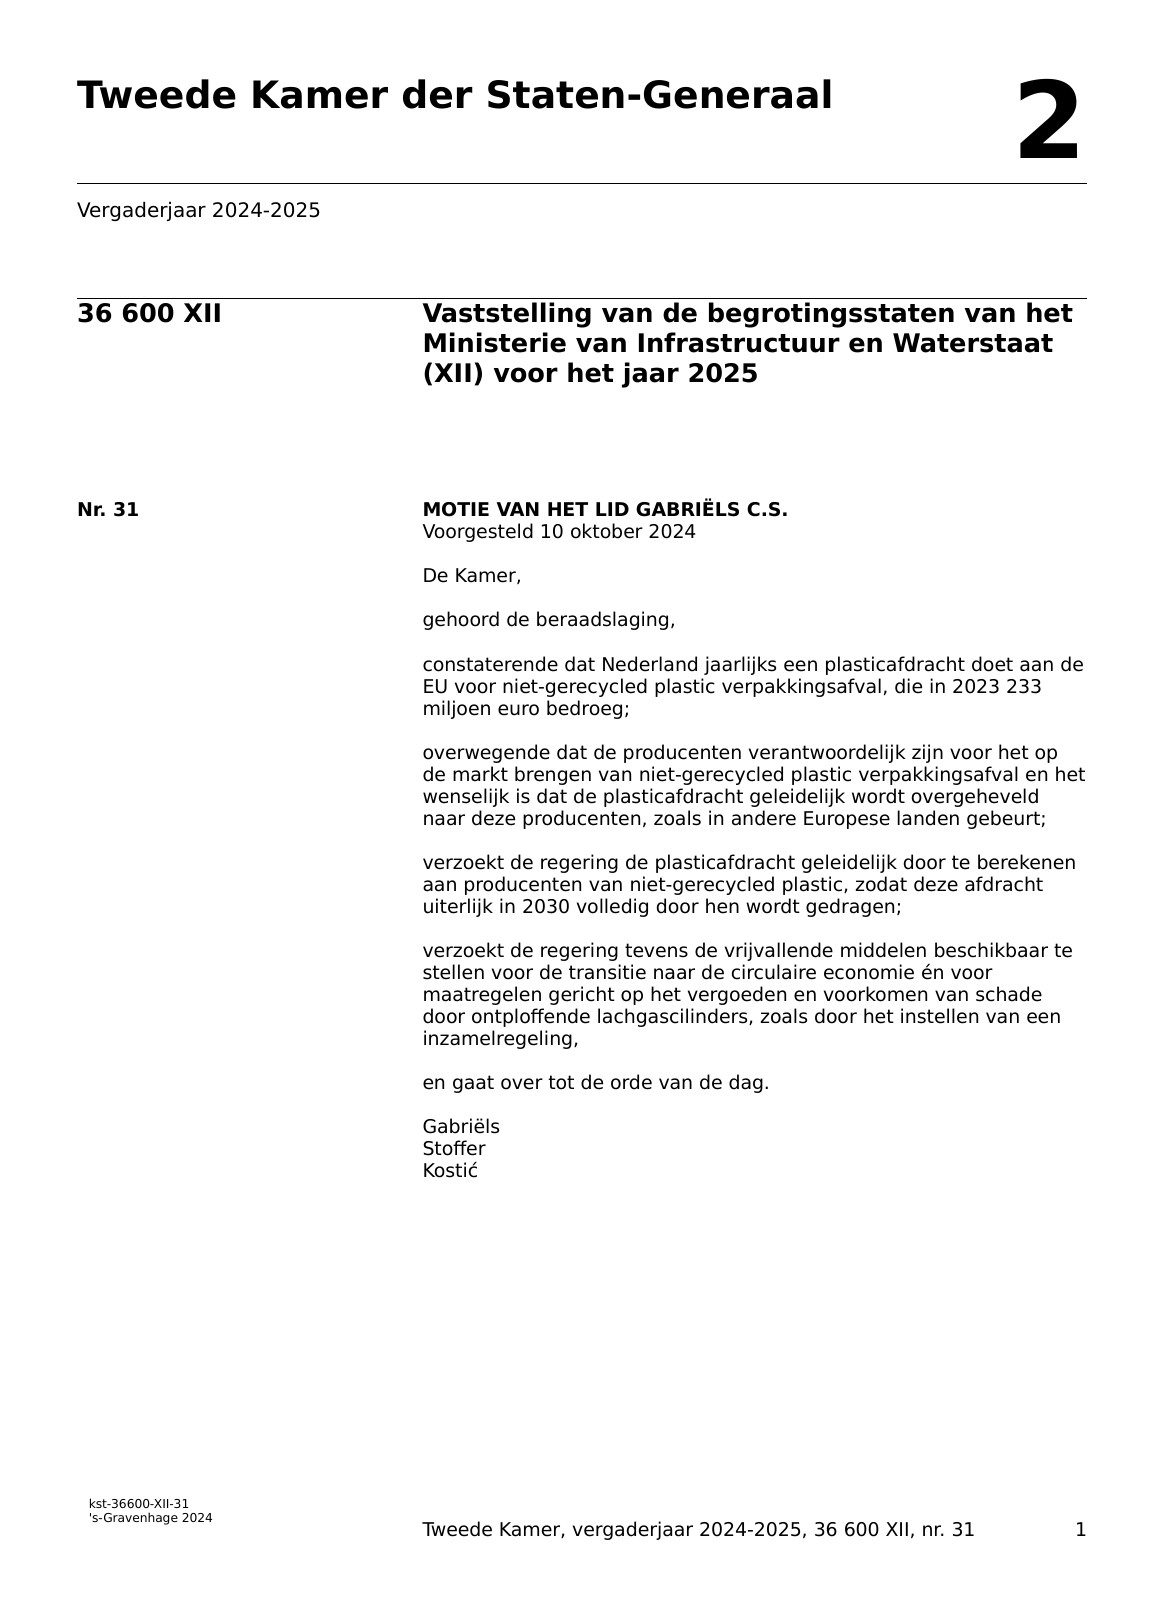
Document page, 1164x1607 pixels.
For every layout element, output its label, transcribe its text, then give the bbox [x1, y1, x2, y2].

subtitle Nr. 31 MOTIE VAN HET LID GABRIËLS C.S. [77, 499, 1087, 521]
text Gabriëls [422, 1116, 1087, 1138]
text overwegende dat de producenten verantwoordelijk zijn voor het op de markt brengen van niet-gerecycled plastic verpakkingsafval en het wenselijk is dat de plasticafdracht geleidelijk wordt overgeheveld naar deze producenten, zoals in andere Europese landen gebeurt; [422, 742, 1087, 829]
text verzoekt de regering tevens de vrijvallende middelen beschikbaar te stellen voor de transitie naar de circulaire economie én voor maatregelen gericht op het vergoeden en voorkomen van schade door ontploffende lachgascilinders, zoals door het instellen van een inzamelregeling, [422, 940, 1087, 1050]
text en gaat over tot de orde van de dag. [422, 1072, 1087, 1094]
text verzoekt de regering de plasticafdracht geleidelijk door te berekenen aan producenten van niet-gerecycled plastic, zodat deze afdracht uiterlijk in 2030 volledig door hen wordt gedragen; [422, 852, 1087, 918]
table_header 2 [886, 59, 1087, 183]
text Kostić [422, 1160, 1087, 1182]
table_header Tweede Kamer der Staten-Generaal [77, 59, 886, 183]
text De Kamer, [422, 565, 1087, 587]
text gehoord de beraadslaging, [422, 609, 1087, 631]
text constaterende dat Nederland jaarlijks een plasticafdracht doet aan de EU voor niet-gerecycled plastic verpakkingsafval, die in 2023 233 miljoen euro bedroeg; [422, 653, 1087, 719]
text Voorgesteld 10 oktober 2024 [422, 521, 1087, 543]
table_cell Vergaderjaar 2024-2025 [77, 184, 1087, 298]
text Stoffer [422, 1138, 1087, 1160]
text 's-Gravenhage 2024 [88, 1511, 323, 1525]
subtitle 36 600 XII Vaststelling van de begrotingsstaten van het Ministerie van Infrastructuur en Waterstaat (XII) voor het jaar 2025 [77, 299, 1087, 388]
text kst-36600-XII-31 [88, 1497, 323, 1511]
